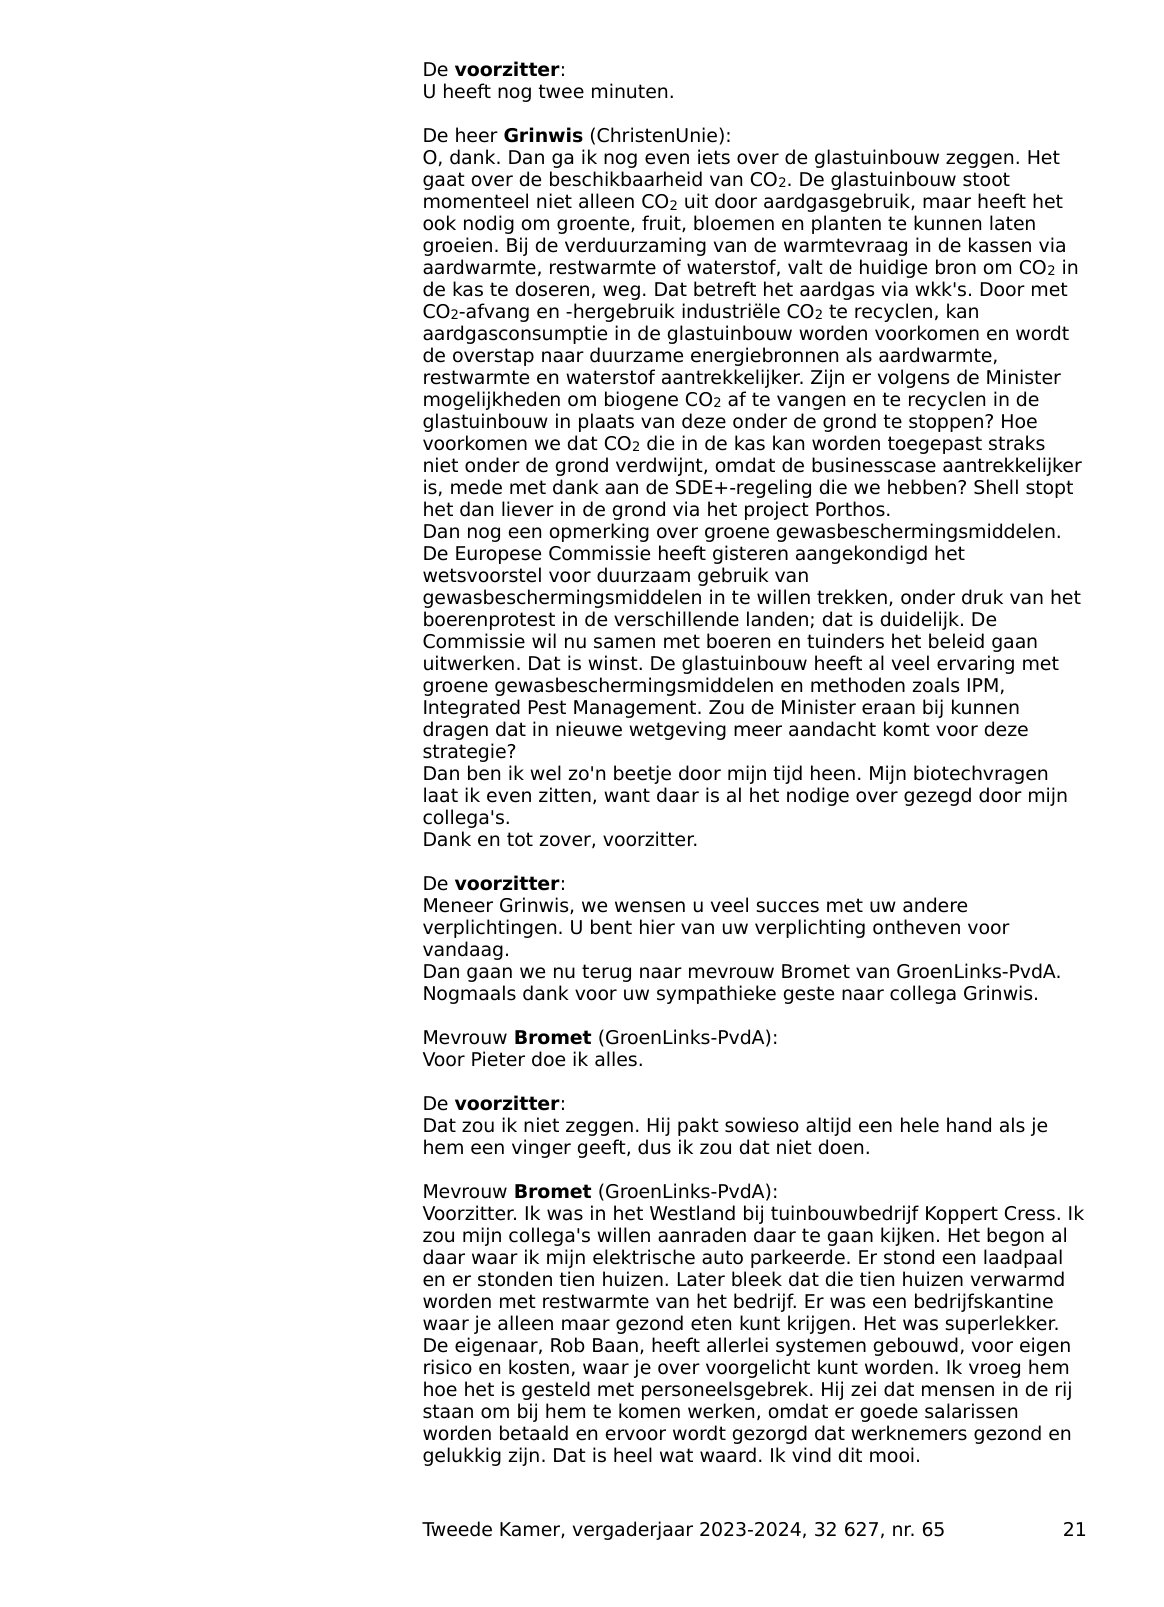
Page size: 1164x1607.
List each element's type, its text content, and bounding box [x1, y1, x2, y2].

text Mevrouw Bromet (GroenLinks-PvdA): [422, 1181, 1087, 1203]
text Dan ben ik wel zo'n beetje door mijn tijd heen. Mijn biotechvragen laat ik even zitten, want daar is al het nodige over gezegd door mijn collega's. [422, 763, 1087, 828]
text Dank en tot zover, voorzitter. [422, 828, 1087, 851]
text De voorzitter: [422, 1093, 1087, 1115]
text U heeft nog twee minuten. [422, 81, 1087, 103]
text Voorzitter. Ik was in het Westland bij tuinbouwbedrijf Koppert Cress. Ik zou mijn collega's willen aanraden daar te gaan kijken. Het begon al daar waar ik mijn elektrische auto parkeerde. Er stond een laadpaal en er stonden tien huizen. Later bleek dat die tien huizen verwarmd worden met restwarmte van het bedrijf. Er was een bedrijfskantine waar je alleen maar gezond eten kunt krijgen. Het was superlekker. De eigenaar, Rob Baan, heeft allerlei systemen gebouwd, voor eigen risico en kosten, waar je over voorgelicht kunt worden. Ik vroeg hem hoe het is gesteld met personeelsgebrek. Hij zei dat mensen in de rij staan om bij hem te komen werken, omdat er goede salarissen worden betaald en ervoor wordt gezorgd dat werknemers gezond en gelukkig zijn. Dat is heel wat waard. Ik vind dit mooi. [422, 1203, 1087, 1467]
text Meneer Grinwis, we wensen u veel succes met uw andere verplichtingen. U bent hier van uw verplichting ontheven voor vandaag. [422, 895, 1087, 961]
text O, dank. Dan ga ik nog even iets over de glastuinbouw zeggen. Het gaat over de beschikbaarheid van CO2. De glastuinbouw stoot momenteel niet alleen CO2 uit door aardgasgebruik, maar heeft het ook nodig om groente, fruit, bloemen en planten te kunnen laten groeien. Bij de verduurzaming van de warmtevraag in de kassen via aardwarmte, restwarmte of waterstof, valt de huidige bron om CO2 in de kas te doseren, weg. Dat betreft het aardgas via wkk's. Door met CO2-afvang en -hergebruik industriële CO2 te recyclen, kan aardgasconsumptie in de glastuinbouw worden voorkomen en wordt de overstap naar duurzame energiebronnen als aardwarmte, restwarmte en waterstof aantrekkelijker. Zijn er volgens de Minister mogelijkheden om biogene CO2 af te vangen en te recyclen in de glastuinbouw in plaats van deze onder de grond te stoppen? Hoe voorkomen we dat CO2 die in de kas kan worden toegepast straks niet onder de grond verdwijnt, omdat de businesscase aantrekkelijker is, mede met dank aan de SDE+-regeling die we hebben? Shell stopt het dan liever in de grond via het project Porthos. [422, 147, 1087, 521]
text Dan gaan we nu terug naar mevrouw Bromet van GroenLinks-PvdA. Nogmaals dank voor uw sympathieke geste naar collega Grinwis. [422, 961, 1087, 1004]
text De voorzitter: [422, 59, 1087, 81]
text Dan nog een opmerking over groene gewasbeschermingsmiddelen. De Europese Commissie heeft gisteren aangekondigd het wetsvoorstel voor duurzaam gebruik van gewasbeschermingsmiddelen in te willen trekken, onder druk van het boerenprotest in de verschillende landen; dat is duidelijk. De Commissie wil nu samen met boeren en tuinders het beleid gaan uitwerken. Dat is winst. De glastuinbouw heeft al veel ervaring met groene gewasbeschermingsmiddelen en methoden zoals IPM, Integrated Pest Management. Zou de Minister eraan bij kunnen dragen dat in nieuwe wetgeving meer aandacht komt voor deze strategie? [422, 521, 1087, 763]
text Dat zou ik niet zeggen. Hij pakt sowieso altijd een hele hand als je hem een vinger geeft, dus ik zou dat niet doen. [422, 1115, 1087, 1159]
text Mevrouw Bromet (GroenLinks-PvdA): [422, 1027, 1087, 1049]
text Voor Pieter doe ik alles. [422, 1049, 1087, 1071]
text De heer Grinwis (ChristenUnie): [422, 125, 1087, 147]
text De voorzitter: [422, 873, 1087, 895]
